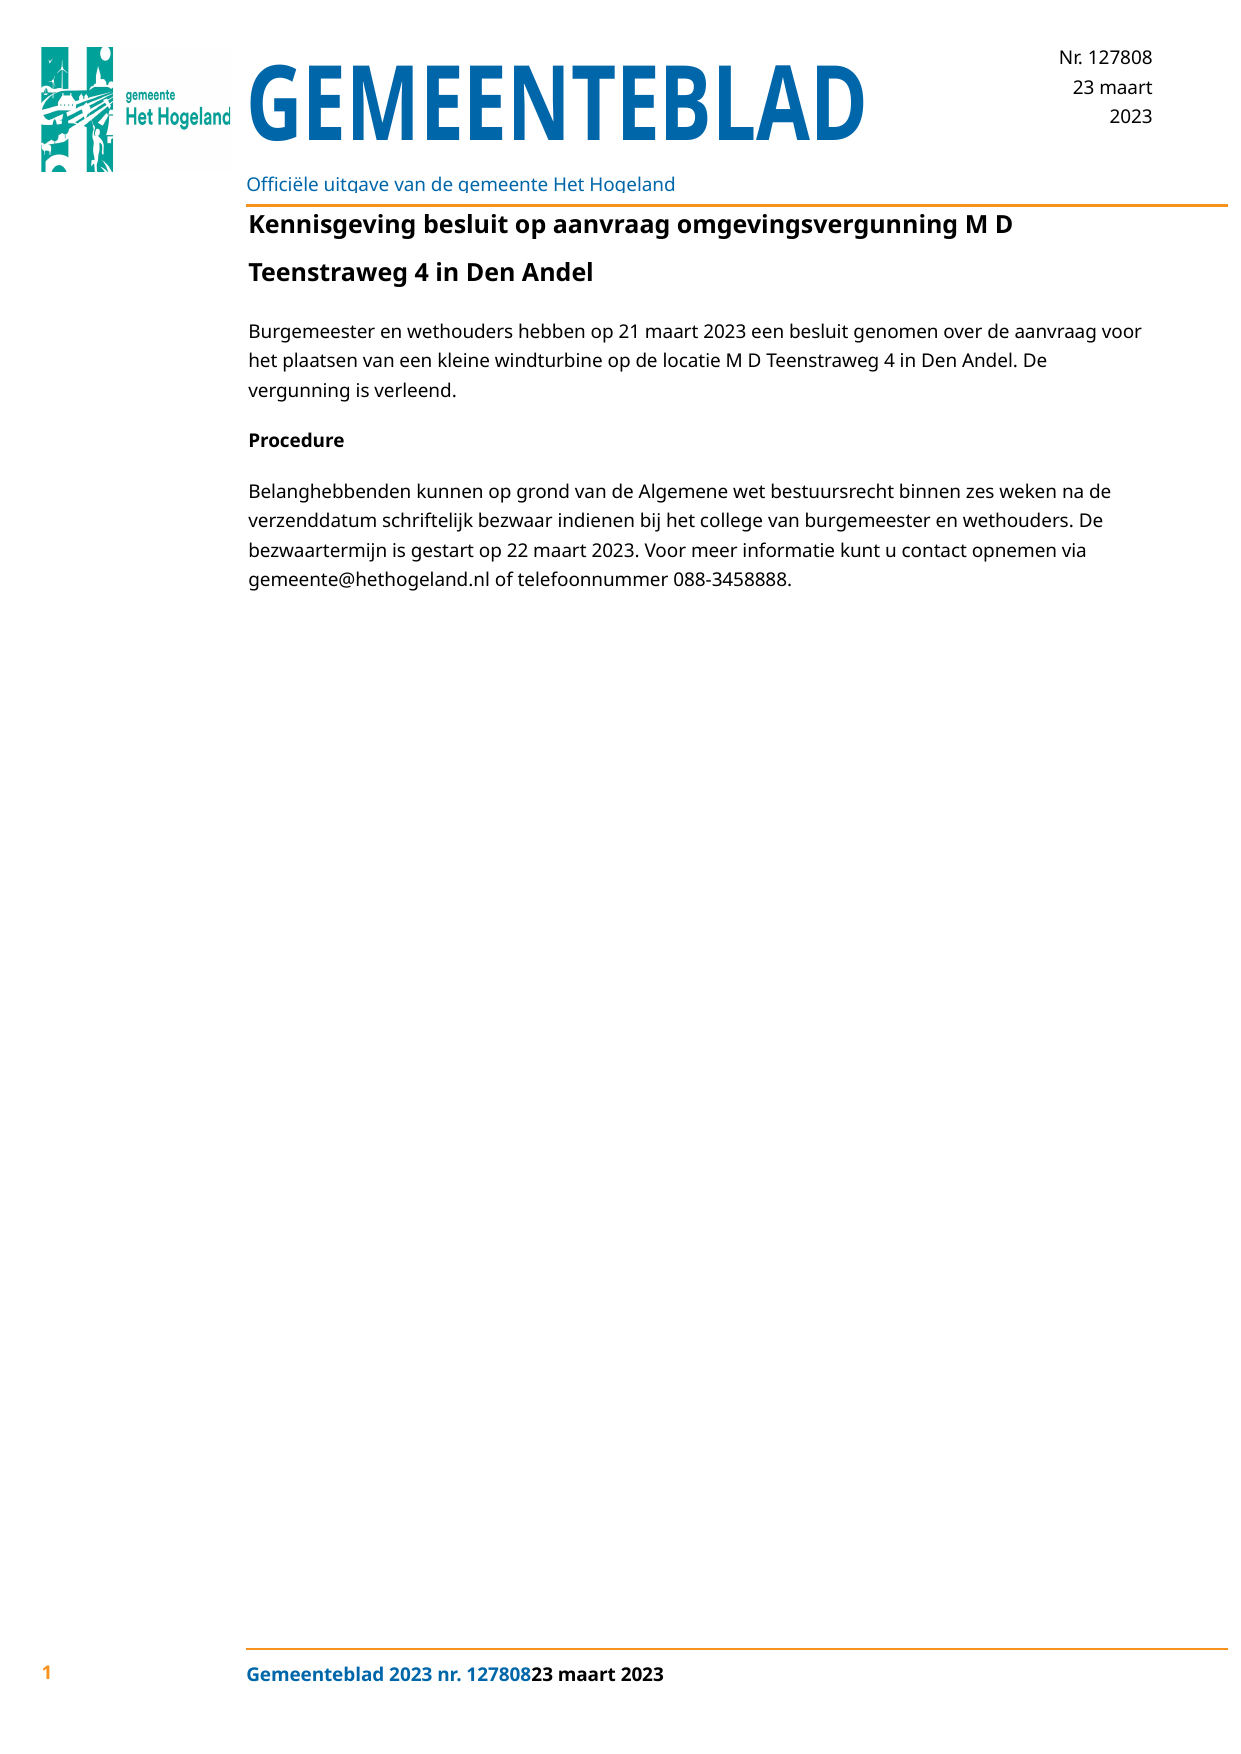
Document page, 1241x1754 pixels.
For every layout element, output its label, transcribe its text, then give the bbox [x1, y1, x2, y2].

text Kennisgeving besluit op aanvraag omgevingsvergunning M D Teenstraweg 4 in Den Andel [248, 207, 1152, 288]
text Procedure [248, 427, 1152, 453]
text Belanghebbenden kunnen op grond van de Algemene wet bestuursrecht binnen zes weken na de verzenddatum schriftelijk bezwaar indienen bij het college van burgemeester en wethouders. De bezwaartermijn is gestart op 22 maart 2023. Voor meer informatie kunt u contact opnemen via gemeente@hethogeland.nl of telefoonnummer 088-3458888. [248, 478, 1152, 592]
text Burgemeester en wethouders hebben op 21 maart 2023 een besluit genomen over de aanvraag voor het plaatsen van een kleine windturbine op de locatie M D Teenstraweg 4 in Den Andel. De vergunning is verleend. [248, 318, 1152, 403]
picture [41, 47, 231, 172]
